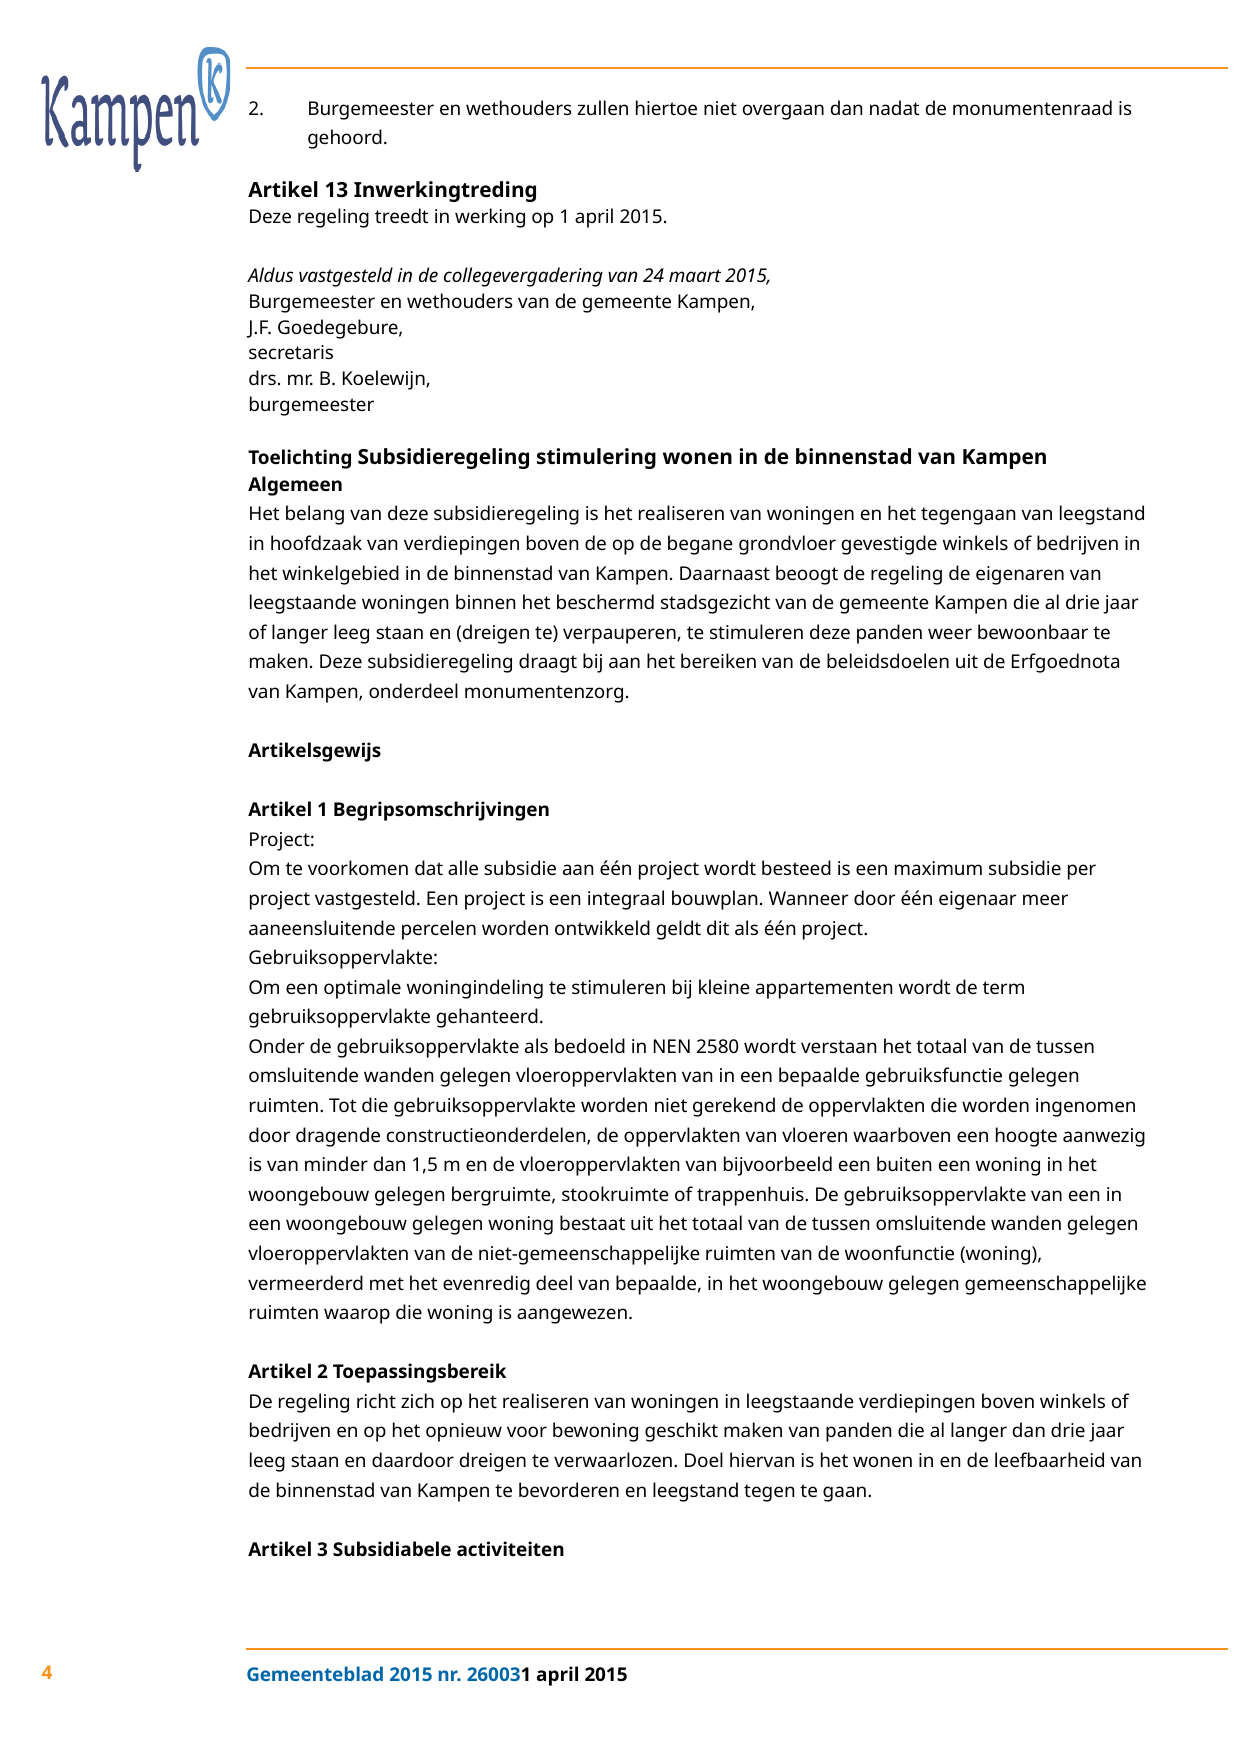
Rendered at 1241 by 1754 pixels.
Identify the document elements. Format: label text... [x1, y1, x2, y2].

text Project: [248, 826, 1152, 852]
text Burgemeester en wethouders van de gemeente Kampen, [248, 288, 1152, 314]
text Aldus vastgesteld in de collegevergadering van 24 maart 2015, [248, 262, 1152, 288]
text Artikelsgewijs [248, 737, 1152, 763]
list Burgemeester en wethouders zullen hiertoe niet overgaan dan nadat de monumentenraad is gehoord. [248, 95, 1152, 150]
text Artikel 1 Begripsomschrijvingen [248, 796, 1152, 822]
text Deze regeling treedt in werking op 1 april 2015. [248, 203, 1152, 229]
text J.F. Goedegebure, [248, 314, 1152, 339]
text Toelichting Subsidieregeling stimulering wonen in de binnenstad van Kampen [248, 442, 1152, 471]
text Artikel 3 Subsidiabele activiteiten [248, 1536, 1152, 1562]
text drs. mr. B. Koelewijn, [248, 365, 1152, 391]
text Onder de gebruiksoppervlakte als bedoeld in NEN 2580 wordt verstaan het totaal van de tussen omsluitende wanden gelegen vloeroppervlakten van in een bepaalde gebruiksfunctie gelegen ruimten. Tot die gebruiksoppervlakte worden niet gerekend de oppervlakten die worden ingenomen door dragende constructieonderdelen, de oppervlakten van vloeren waarboven een hoogte aanwezig is van minder dan 1,5 m en de vloeroppervlakten van bijvoorbeeld een buiten een woning in het woongebouw gelegen bergruimte, stookruimte of trappenhuis. De gebruiksoppervlakte van een in een woongebouw gelegen woning bestaat uit het totaal van de tussen omsluitende wanden gelegen vloeroppervlakten van de niet-gemeenschappelijke ruimten van de woonfunctie (woning), vermeerderd met het evenredig deel van bepaalde, in het woongebouw gelegen gemeenschappelijke ruimten waarop die woning is aangewezen. [248, 1033, 1152, 1325]
text burgemeester [248, 391, 1152, 417]
text secretaris [248, 339, 1152, 365]
text Artikel 13 Inwerkingtreding [248, 175, 1152, 203]
text De regeling richt zich op het realiseren van woningen in leegstaande verdiepingen boven winkels of bedrijven en op het opnieuw voor bewoning geschikt maken van panden die al langer dan drie jaar leeg staan en daardoor dreigen te verwaarlozen. Doel hiervan is het wonen in en de leefbaarheid van de binnenstad van Kampen te bevorderen en leegstand tegen te gaan. [248, 1388, 1152, 1502]
text Om een optimale woningindeling te stimuleren bij kleine appartementen wordt de term gebruiksoppervlakte gehanteerd. [248, 974, 1152, 1029]
text Artikel 2 Toepassingsbereik [248, 1358, 1152, 1384]
text Om te voorkomen dat alle subsidie aan één project wordt besteed is een maximum subsidie per project vastgesteld. Een project is een integraal bouwplan. Wanneer door één eigenaar meer aaneensluitende percelen worden ontwikkeld geldt dit als één project. [248, 856, 1152, 940]
text Het belang van deze subsidieregeling is het realiseren van woningen en het tegengaan van leegstand in hoofdzaak van verdiepingen boven de op de begane grondvloer gevestigde winkels of bedrijven in het winkelgebied in de binnenstad van Kampen. Daarnaast beoogt de regeling de eigenaren van leegstaande woningen binnen het beschermd stadsgezicht van de gemeente Kampen die al drie jaar of langer leeg staan en (dreigen te) verpauperen, te stimuleren deze panden weer bewoonbaar te maken. Deze subsidieregeling draagt bij aan het bereiken van de beleidsdoelen uit de Erfgoednota van Kampen, onderdeel monumentenzorg. [248, 501, 1152, 704]
text Gebruiksoppervlakte: [248, 944, 1152, 970]
text Algemeen [248, 471, 1152, 497]
picture [41, 47, 231, 172]
